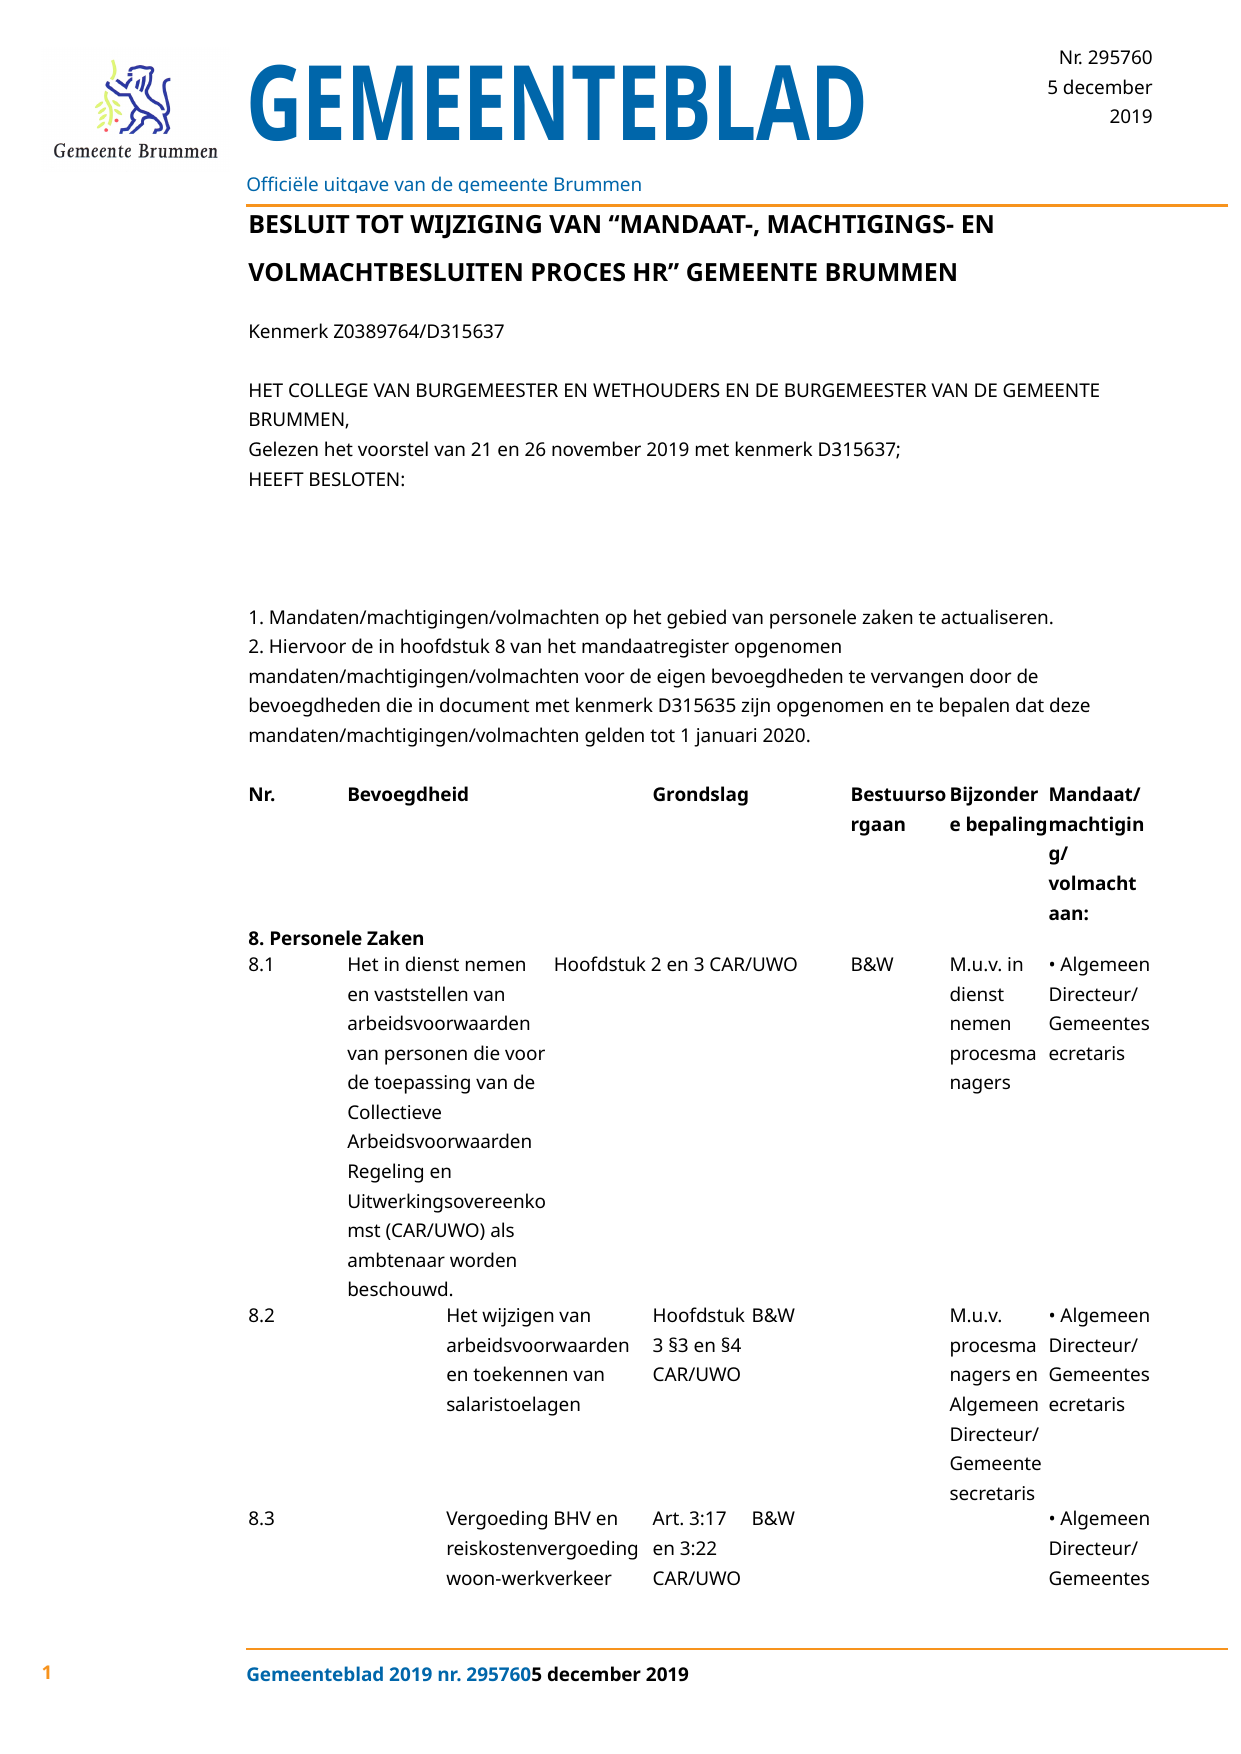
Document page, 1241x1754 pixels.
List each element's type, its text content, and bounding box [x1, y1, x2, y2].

table_header Bestuursorgaan [850, 781, 949, 926]
text BESLUIT TOT WIJZIGING VAN “MANDAAT-, MACHTIGINGS- EN VOLMACHTBESLUITEN PROCES HR” GEMEENTE BRUMMEN [248, 207, 1152, 288]
table_header Bevoegdheid [347, 781, 652, 926]
table_cell 8. Personele Zaken [248, 926, 1152, 951]
text HEEFT BESLOTEN: [248, 466, 1152, 492]
text Gelezen het voorstel van 21 en 26 november 2019 met kenmerk D315637; [248, 436, 1152, 462]
table_cell Hoofdstuk 3 §3 en §4 CAR/UWO [653, 1303, 751, 1506]
text 1. Mandaten/machtigingen/volmachten op het gebied van personele zaken te actualiseren. [248, 604, 1152, 629]
table_cell [949, 1506, 1048, 1591]
table_header Grondslag [653, 781, 850, 926]
table_header Nr. [248, 781, 347, 926]
table_cell Art. 3:17 en 3:22 CAR/UWO [653, 1506, 751, 1591]
table_cell Het wijzigen van arbeidsvoorwaarden en toekennen van salaristoelagen [446, 1303, 652, 1506]
table_header Bijzondere bepaling [949, 781, 1048, 926]
text 2. Hiervoor de in hoofdstuk 8 van het mandaatregister opgenomen mandaten/machtigingen/volmachten voor de eigen bevoegdheden te vervangen door de bevoegdheden die in document met kenmerk D315635 zijn opgenomen en te bepalen dat deze mandaten/machtigingen/volmachten gelden tot 1 januari 2020. [248, 633, 1152, 748]
table_cell • Algemeen Directeur/ Gemeentes [1048, 1506, 1152, 1591]
table_cell 8.1 [248, 951, 347, 1302]
table_cell B&W [751, 1303, 949, 1506]
table_cell B&W [850, 951, 949, 1302]
table_cell • Algemeen Directeur/ Gemeentesecretaris [1048, 951, 1152, 1302]
table_cell M.u.v. in dienst nemen procesmanagers [949, 951, 1048, 1302]
table_cell Het in dienst nemen en vaststellen van arbeidsvoorwaarden van personen die voor de toepassing van de Collectieve Arbeidsvoorwaarden Regeling en Uitwerkingsovereenkomst (CAR/UWO) als ambtenaar worden beschouwd. [347, 951, 553, 1302]
table_cell • Algemeen Directeur/ Gemeentesecretaris [1048, 1303, 1152, 1506]
table_cell 8.2 [248, 1303, 446, 1506]
text HET COLLEGE VAN BURGEMEESTER EN WETHOUDERS EN DE BURGEMEESTER VAN DE GEMEENTE BRUMMEN, [248, 377, 1152, 432]
table_cell Vergoeding BHV en reiskostenvergoeding woon-werkverkeer [446, 1506, 652, 1591]
picture [41, 47, 231, 172]
table_cell Hoofdstuk 2 en 3 CAR/UWO [554, 951, 850, 1302]
table_cell 8.3 [248, 1506, 446, 1591]
text Kenmerk Z0389764/D315637 [248, 318, 1152, 344]
table_cell B&W [751, 1506, 949, 1591]
table_header Mandaat/machtiging/volmacht aan: [1048, 781, 1152, 926]
table_cell M.u.v. procesmanagers en Algemeen Directeur/ Gemeentesecretaris [949, 1303, 1048, 1506]
